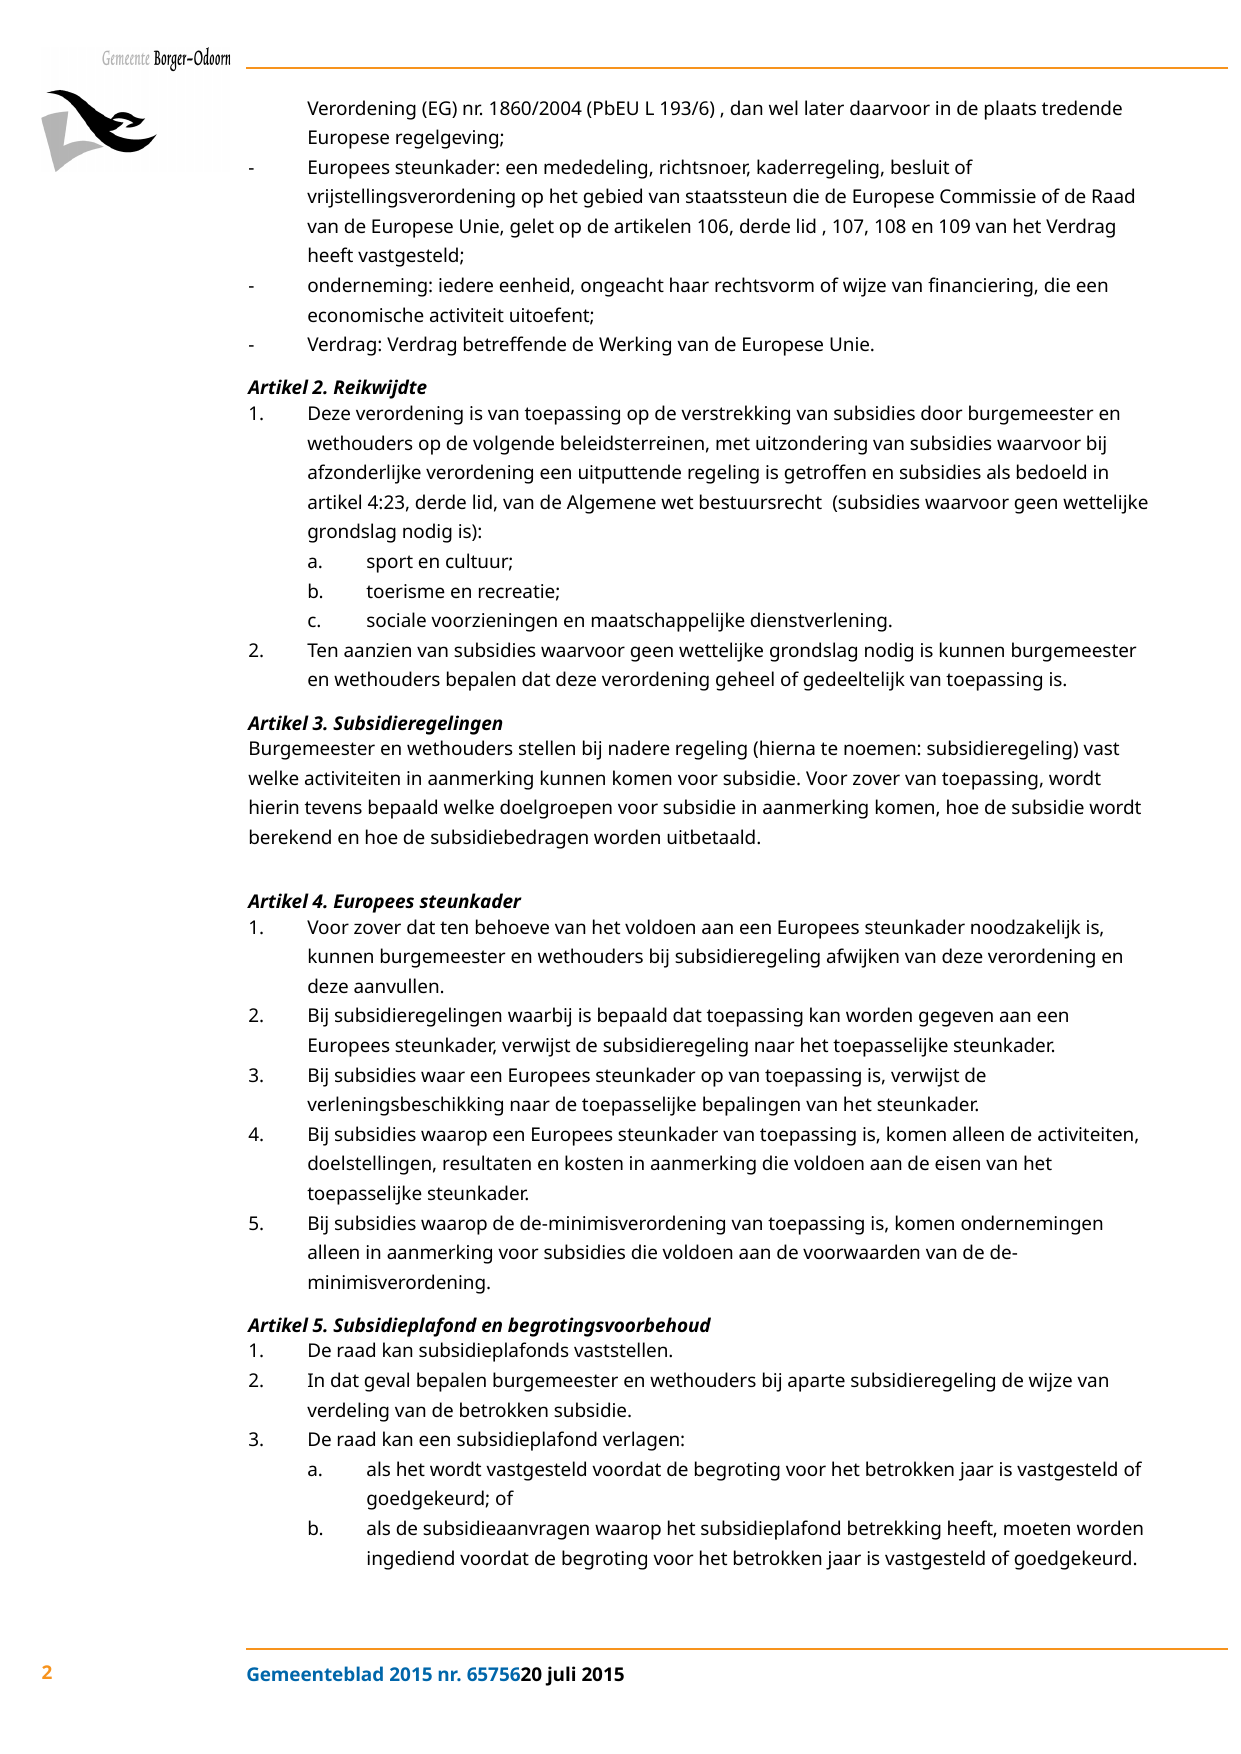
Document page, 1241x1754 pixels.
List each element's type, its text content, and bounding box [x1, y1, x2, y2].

list Verordening (EG) nr. 1860/2004 (PbEU L 193/6) , dan wel later daarvoor in de plaats tredende Europese regelgeving; [248, 95, 1152, 150]
list Ten aanzien van subsidies waarvoor geen wettelijke grondslag nodig is kunnen burgemeester en wethouders bepalen dat deze verordening geheel of gedeeltelijk van toepassing is. [248, 637, 1152, 692]
list als het wordt vastgesteld voordat de begroting voor het betrokken jaar is vastgesteld of goedgekeurd; of [307, 1456, 1152, 1511]
list toerisme en recreatie; [307, 578, 1152, 603]
list onderneming: iedere eenheid, ongeacht haar rechtsvorm of wijze van financiering, die een economische activiteit uitoefent; [248, 272, 1152, 328]
list Bij subsidieregelingen waarbij is bepaald dat toepassing kan worden gegeven aan een Europees steunkader, verwijst de subsidieregeling naar het toepasselijke steunkader. [248, 1003, 1152, 1058]
text Artikel 2. Reikwijdte [248, 374, 1152, 400]
list Bij subsidies waarop een Europees steunkader van toepassing is, komen alleen de activiteiten, doelstellingen, resultaten en kosten in aanmerking die voldoen aan de eisen van het toepasselijke steunkader. [248, 1121, 1152, 1206]
list Bij subsidies waarop de de-minimisverordening van toepassing is, komen ondernemingen alleen in aanmerking voor subsidies die voldoen aan de voorwaarden van de de-minimisverordening. [248, 1210, 1152, 1294]
list Deze verordening is van toepassing op de verstrekking van subsidies door burgemeester en wethouders op de volgende beleidsterreinen, met uitzondering van subsidies waarvoor bij afzonderlijke verordening een uitputtende regeling is getroffen en subsidies als bedoeld in artikel 4:23, derde lid, van de Algemene wet bestuursrecht (subsidies waarvoor geen wettelijke grondslag nodig is): [248, 400, 1152, 544]
list Voor zover dat ten behoeve van het voldoen aan een Europees steunkader noodzakelijk is, kunnen burgemeester en wethouders bij subsidieregeling afwijken van deze verordening en deze aanvullen. [248, 914, 1152, 999]
list Bij subsidies waar een Europees steunkader op van toepassing is, verwijst de verleningsbeschikking naar de toepasselijke bepalingen van het steunkader. [248, 1062, 1152, 1117]
list Verdrag: Verdrag betreffende de Werking van de Europese Unie. [248, 331, 1152, 357]
list sociale voorzieningen en maatschappelijke dienstverlening. [307, 607, 1152, 633]
text Burgemeester en wethouders stellen bij nadere regeling (hierna te noemen: subsidieregeling) vast welke activiteiten in aanmerking kunnen komen voor subsidie. Voor zover van toepassing, wordt hierin tevens bepaald welke doelgroepen voor subsidie in aanmerking komen, hoe de subsidie wordt berekend en hoe de subsidiebedragen worden uitbetaald. [248, 735, 1152, 850]
text Artikel 4. Europees steunkader [248, 888, 1152, 914]
list sport en cultuur; [307, 548, 1152, 574]
text Artikel 5. Subsidieplafond en begrotingsvoorbehoud [248, 1312, 1152, 1338]
picture [41, 47, 231, 172]
list Europees steunkader: een mededeling, richtsnoer, kaderregeling, besluit of vrijstellingsverordening op het gebied van staatssteun die de Europese Commissie of de Raad van de Europese Unie, gelet op de artikelen 106, derde lid , 107, 108 en 109 van het Verdrag heeft vastgesteld; [248, 154, 1152, 268]
list als de subsidieaanvragen waarop het subsidieplafond betrekking heeft, moeten worden ingediend voordat de begroting voor het betrokken jaar is vastgesteld of goedgekeurd. [307, 1515, 1152, 1571]
list In dat geval bepalen burgemeester en wethouders bij aparte subsidieregeling de wijze van verdeling van de betrokken subsidie. [248, 1367, 1152, 1423]
list De raad kan subsidieplafonds vaststellen. [248, 1338, 1152, 1363]
list De raad kan een subsidieplafond verlagen: [248, 1426, 1152, 1452]
text Artikel 3. Subsidieregelingen [248, 710, 1152, 735]
